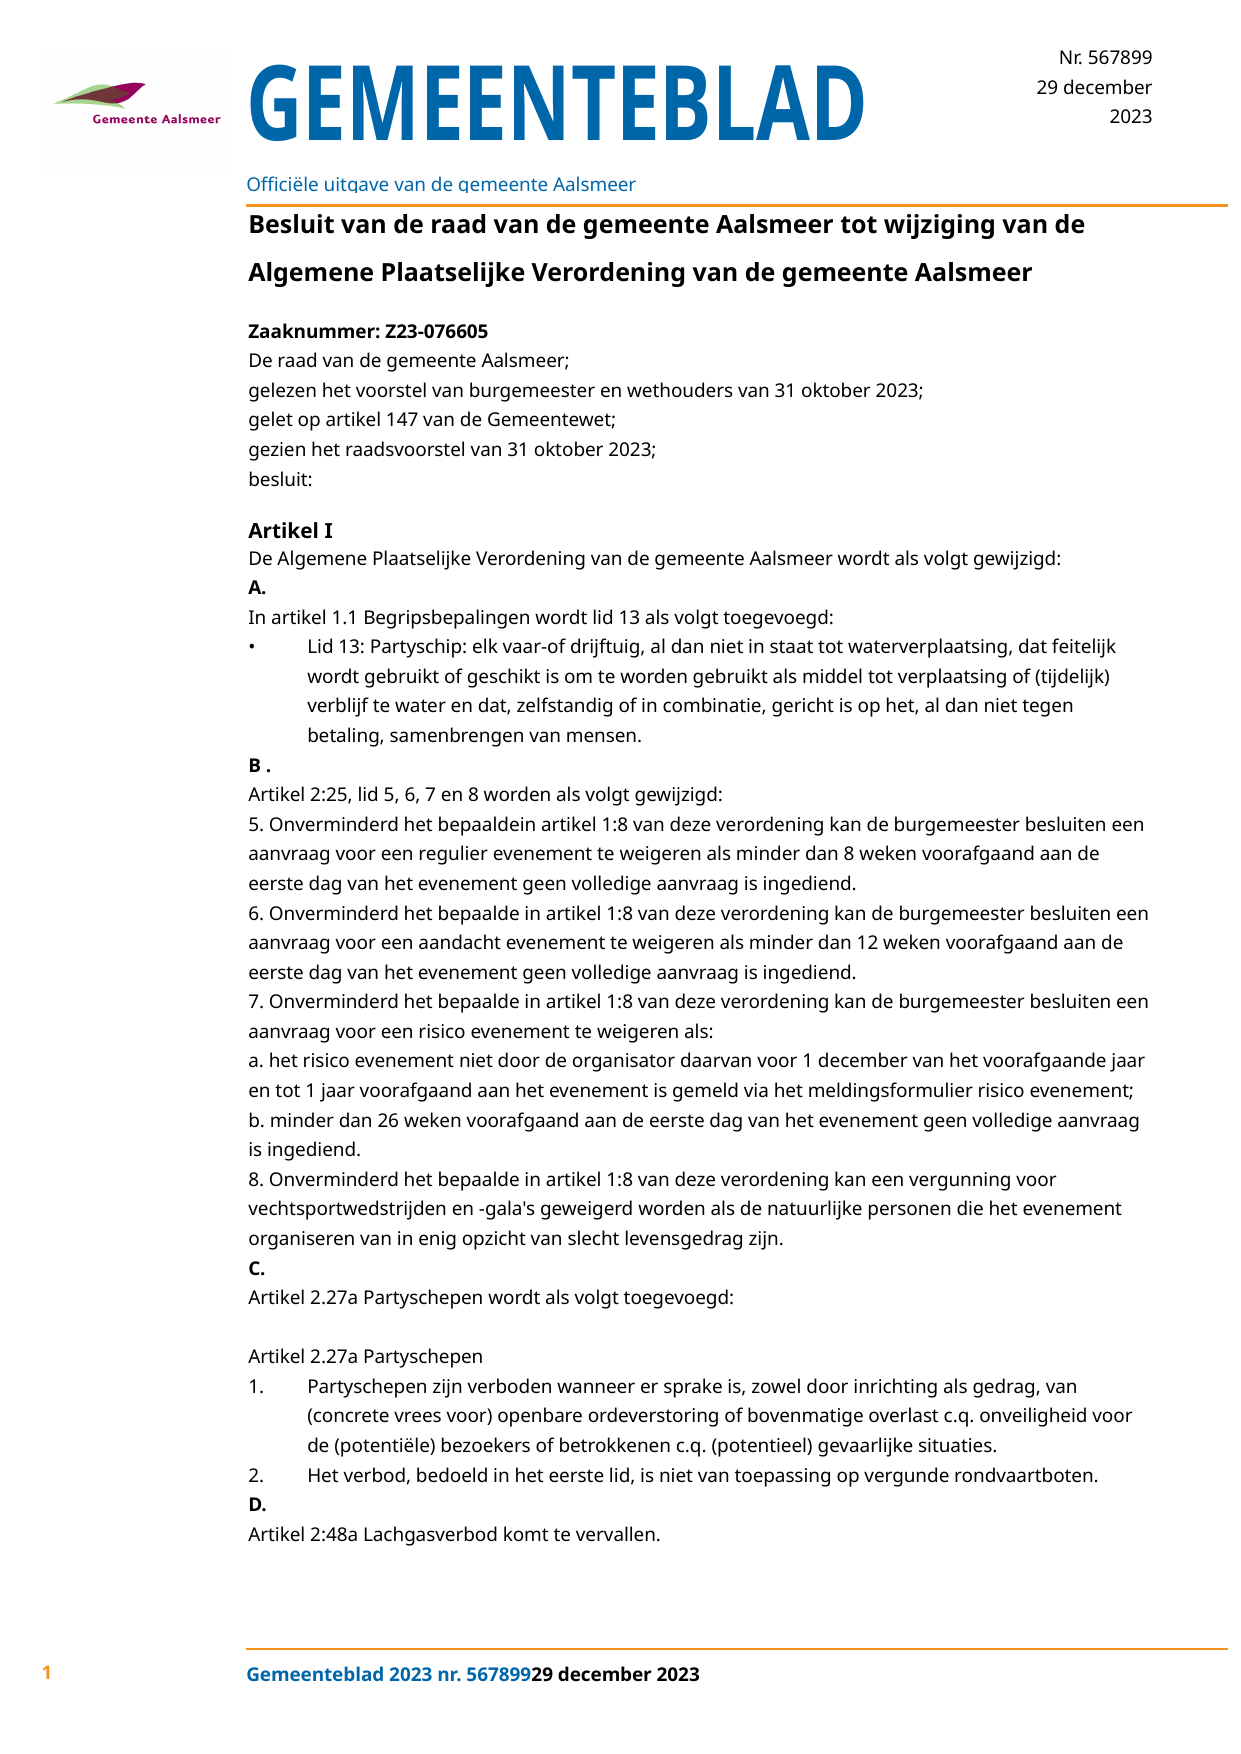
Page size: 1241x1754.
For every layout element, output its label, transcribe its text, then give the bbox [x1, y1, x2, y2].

text Artikel 2.27a Partyschepen [248, 1343, 1152, 1369]
text De raad van de gemeente Aalsmeer; [248, 347, 1152, 373]
text 5. Onverminderd het bepaaldein artikel 1:8 van deze verordening kan de burgemeester besluiten een aanvraag voor een regulier evenement te weigeren als minder dan 8 weken voorafgaand aan de eerste dag van het evenement geen volledige aanvraag is ingediend. [248, 811, 1152, 896]
text gezien het raadsvoorstel van 31 oktober 2023; [248, 436, 1152, 462]
text B . [248, 752, 1152, 777]
text gelezen het voorstel van burgemeester en wethouders van 31 oktober 2023; [248, 377, 1152, 403]
list Lid 13: Partyschip: elk vaar-of drijftuig, al dan niet in staat tot waterverplaatsing, dat feitelijk wordt gebruikt of geschikt is om te worden gebruikt als middel tot verplaatsing of (tijdelijk) verblijf te water en dat, zelfstandig of in combinatie, gericht is op het, al dan niet tegen betaling, samenbrengen van mensen. [248, 633, 1152, 748]
text Artikel I [248, 516, 1152, 545]
list Partyschepen zijn verboden wanneer er sprake is, zowel door inrichting als gedrag, van (concrete vrees voor) openbare ordeverstoring of bovenmatige overlast c.q. onveiligheid voor de (potentiële) bezoekers of betrokkenen c.q. (potentieel) gevaarlijke situaties. [248, 1373, 1152, 1458]
text gelet op artikel 147 van de Gemeentewet; [248, 407, 1152, 432]
text Besluit van de raad van de gemeente Aalsmeer tot wijziging van de Algemene Plaatselijke Verordening van de gemeente Aalsmeer [248, 207, 1152, 288]
text C. [248, 1255, 1152, 1280]
text a. het risico evenement niet door de organisator daarvan voor 1 december van het voorafgaande jaar en tot 1 jaar voorafgaand aan het evenement is gemeld via het meldingsformulier risico evenement; [248, 1048, 1152, 1103]
text Artikel 2.27a Partyschepen wordt als volgt toegevoegd: [248, 1284, 1152, 1310]
text In artikel 1.1 Begripsbepalingen wordt lid 13 als volgt toegevoegd: [248, 604, 1152, 629]
text Artikel 2:48a Lachgasverbod komt te vervallen. [248, 1521, 1152, 1547]
text 6. Onverminderd het bepaalde in artikel 1:8 van deze verordening kan de burgemeester besluiten een aanvraag voor een aandacht evenement te weigeren als minder dan 12 weken voorafgaand aan de eerste dag van het evenement geen volledige aanvraag is ingediend. [248, 900, 1152, 984]
picture [41, 47, 231, 172]
text besluit: [248, 466, 1152, 492]
text Artikel 2:25, lid 5, 6, 7 en 8 worden als volgt gewijzigd: [248, 781, 1152, 807]
text 8. Onverminderd het bepaalde in artikel 1:8 van deze verordening kan een vergunning voor vechtsportwedstrijden en -gala's geweigerd worden als de natuurlijke personen die het evenement organiseren van in enig opzicht van slecht levensgedrag zijn. [248, 1166, 1152, 1251]
text A. [248, 574, 1152, 600]
list Het verbod, bedoeld in het eerste lid, is niet van toepassing op vergunde rondvaartboten. [248, 1462, 1152, 1487]
text De Algemene Plaatselijke Verordening van de gemeente Aalsmeer wordt als volgt gewijzigd: [248, 545, 1152, 570]
text b. minder dan 26 weken voorafgaand aan de eerste dag van het evenement geen volledige aanvraag is ingediend. [248, 1107, 1152, 1162]
text D. [248, 1491, 1152, 1517]
text 7. Onverminderd het bepaalde in artikel 1:8 van deze verordening kan de burgemeester besluiten een aanvraag voor een risico evenement te weigeren als: [248, 988, 1152, 1044]
text Zaaknummer: Z23-076605 [248, 318, 1152, 344]
